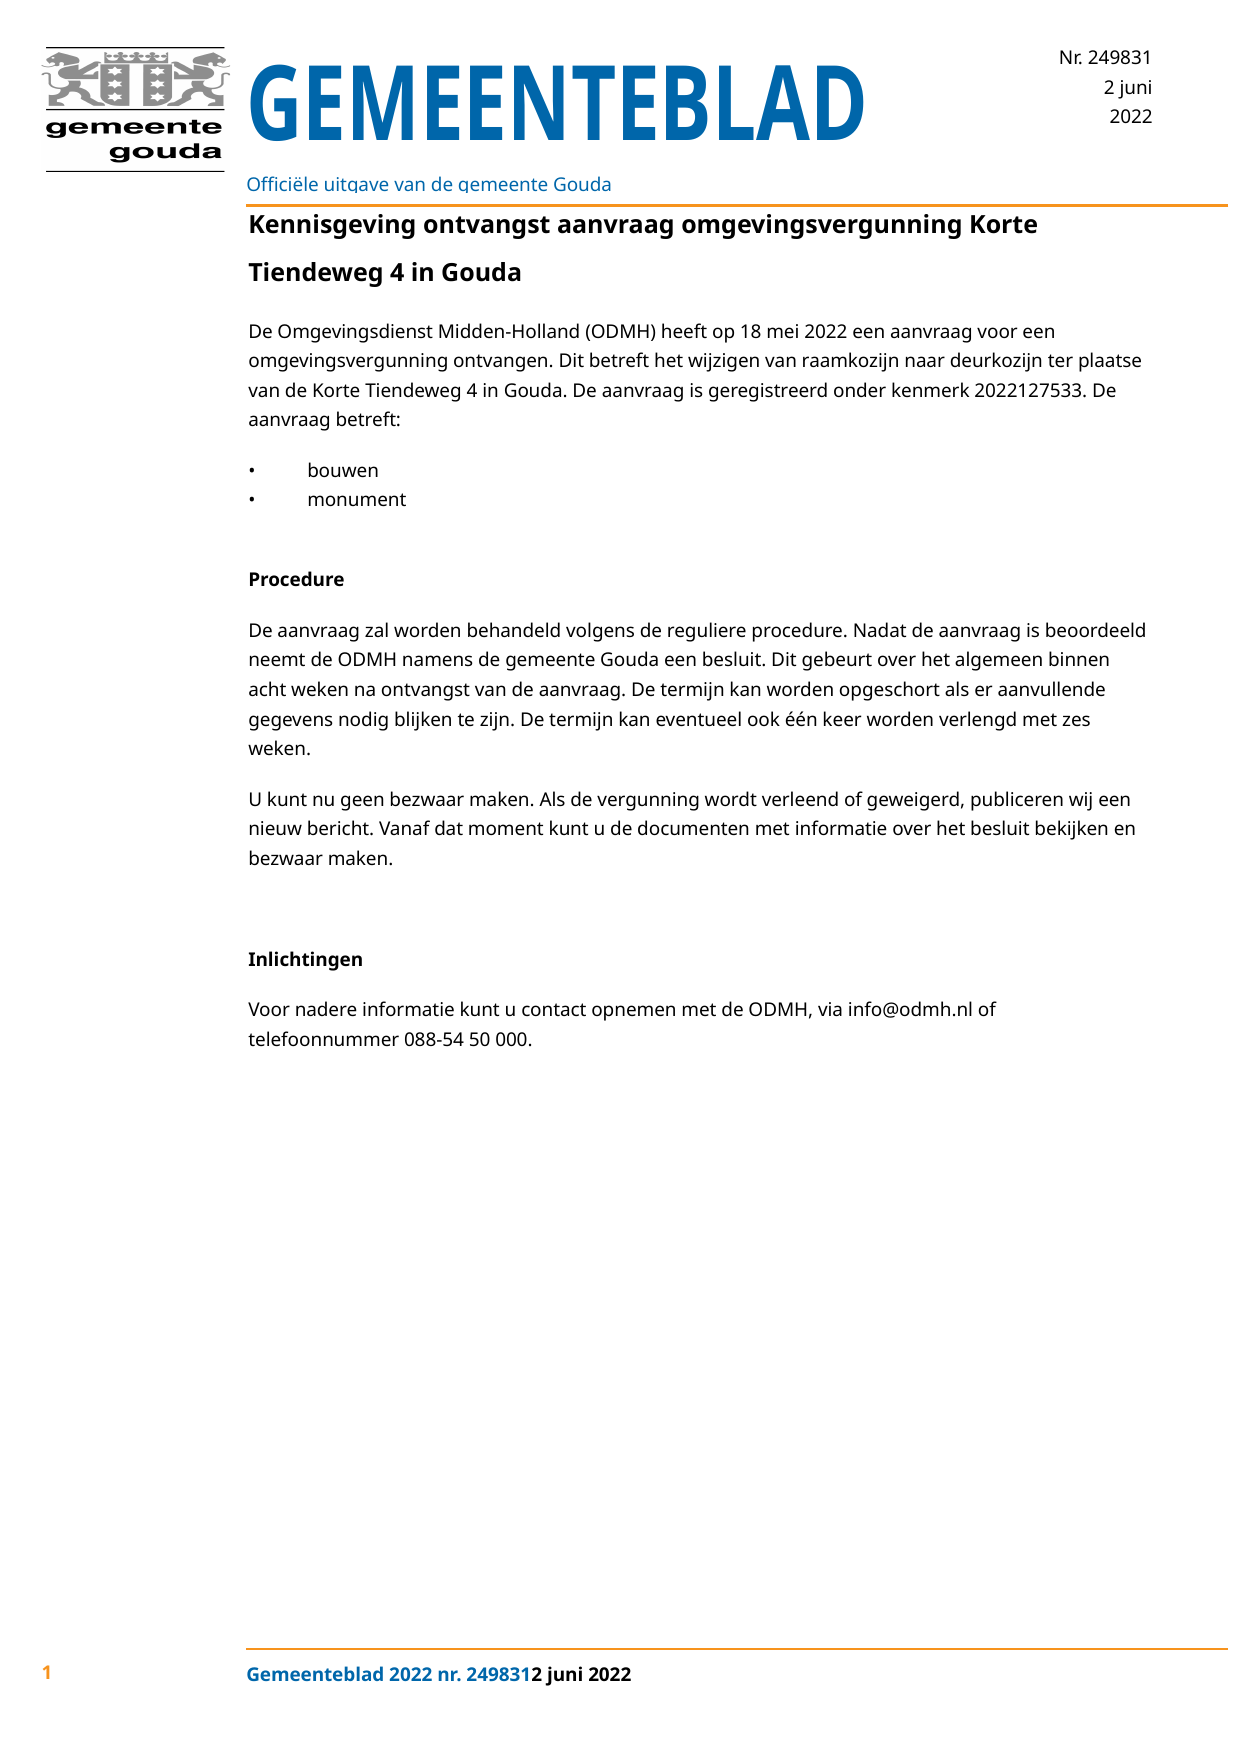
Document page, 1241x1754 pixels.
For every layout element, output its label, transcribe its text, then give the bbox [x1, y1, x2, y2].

picture [41, 47, 231, 172]
text U kunt nu geen bezwaar maken. Als de vergunning wordt verleend of geweigerd, publiceren wij een nieuw bericht. Vanaf dat moment kunt u de documenten met informatie over het besluit bekijken en bezwaar maken. [248, 786, 1152, 871]
text Inlichtingen [248, 946, 1152, 972]
list bouwen [248, 457, 1152, 483]
text De aanvraag zal worden behandeld volgens de reguliere procedure. Nadat de aanvraag is beoordeeld neemt de ODMH namens de gemeente Gouda een besluit. Dit gebeurt over het algemeen binnen acht weken na ontvangst van de aanvraag. De termijn kan worden opgeschort als er aanvullende gegevens nodig blijken te zijn. De termijn kan eventueel ook één keer worden verlengd met zes weken. [248, 617, 1152, 761]
text Kennisgeving ontvangst aanvraag omgevingsvergunning Korte Tiendeweg 4 in Gouda [248, 207, 1152, 288]
text Voor nadere informatie kunt u contact opnemen met de ODMH, via info@odmh.nl of telefoonnummer 088-54 50 000. [248, 996, 1152, 1052]
text De Omgevingsdienst Midden-Holland (ODMH) heeft op 18 mei 2022 een aanvraag voor een omgevingsvergunning ontvangen. Dit betreft het wijzigen van raamkozijn naar deurkozijn ter plaatse van de Korte Tiendeweg 4 in Gouda. De aanvraag is geregistreerd onder kenmerk 2022127533. De aanvraag betreft: [248, 318, 1152, 432]
text Procedure [248, 567, 1152, 592]
list monument [248, 487, 1152, 512]
